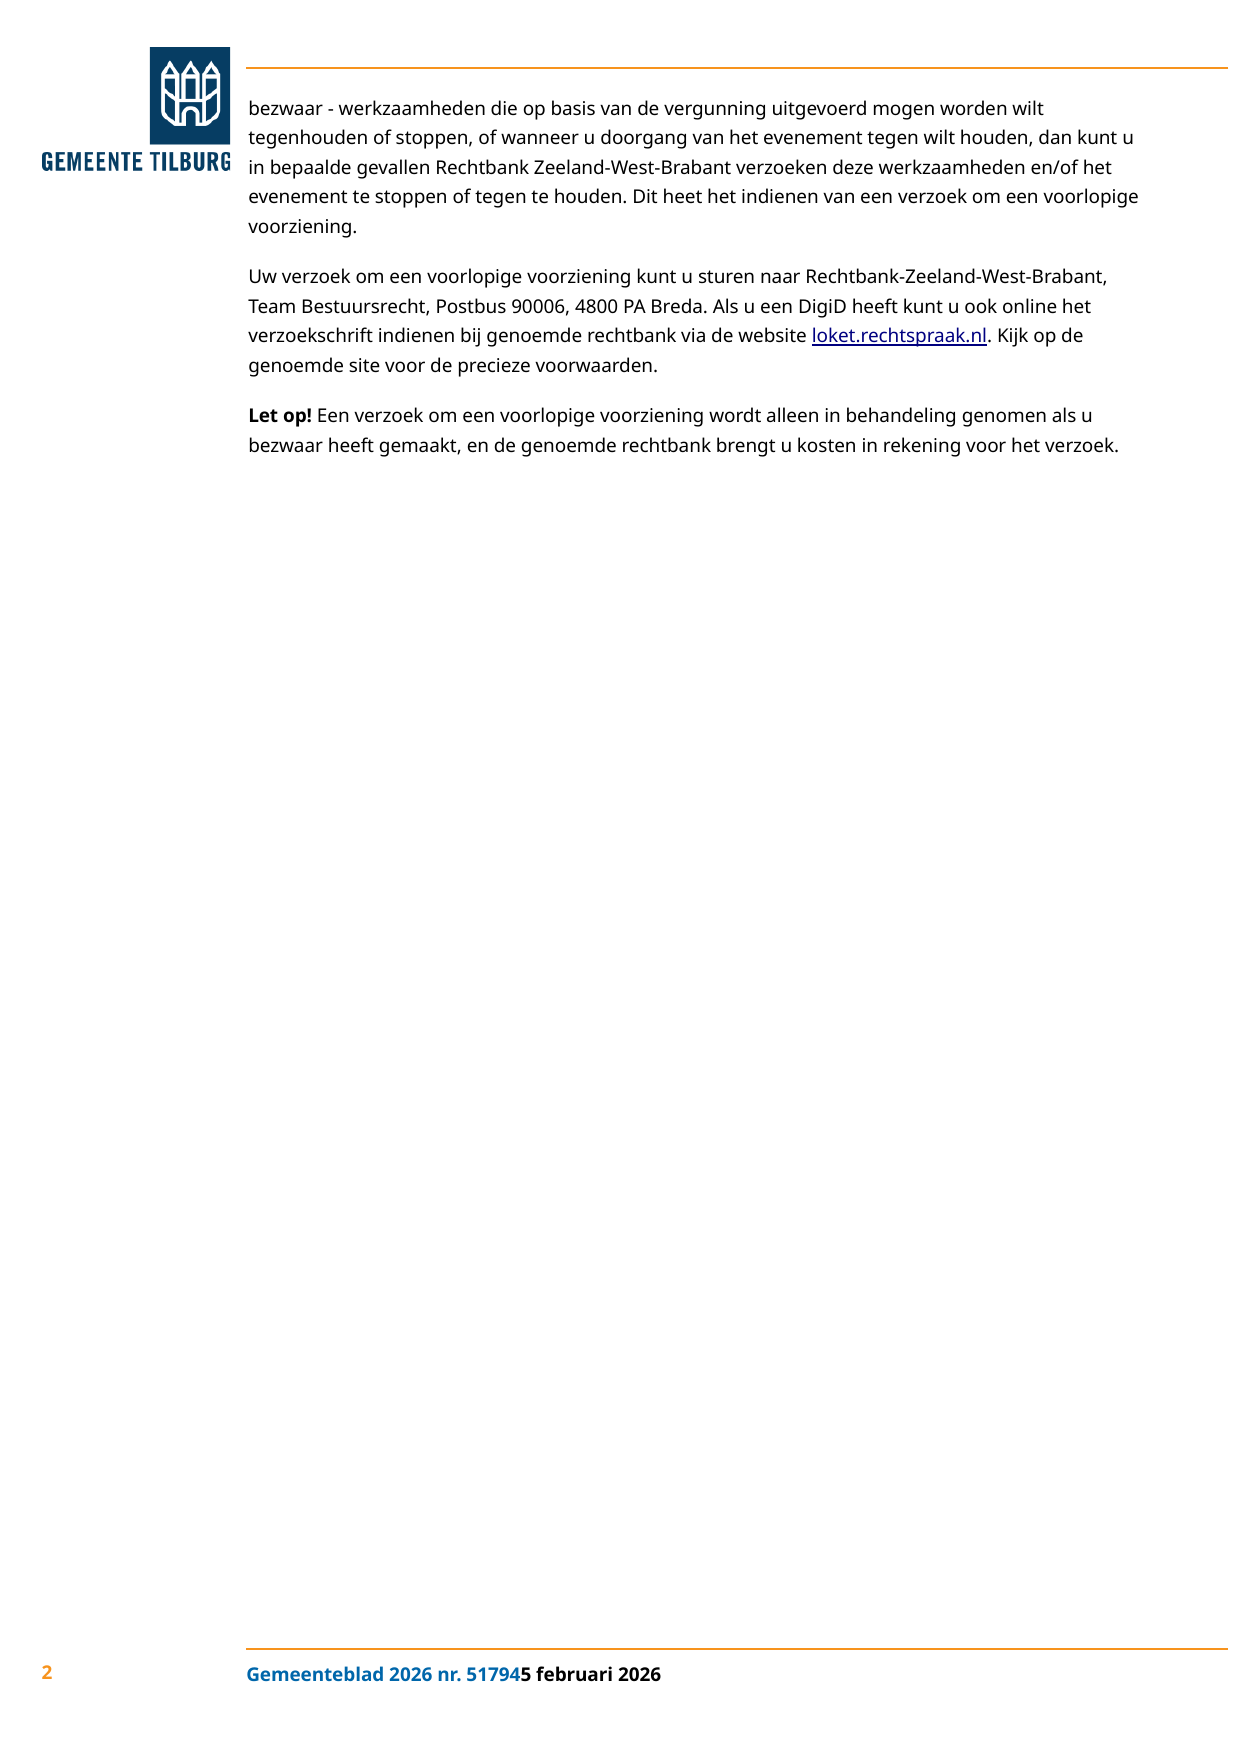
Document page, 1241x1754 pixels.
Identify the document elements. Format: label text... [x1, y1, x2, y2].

picture [41, 47, 231, 172]
text Uw verzoek om een voorlopige voorziening kunt u sturen naar Rechtbank-Zeeland-West-Brabant, Team Bestuursrecht, Postbus 90006, 4800 PA Breda. Als u een DigiD heeft kunt u ook online het verzoekschrift indienen bij genoemde rechtbank via de website loket.rechtspraak.nl. Kijk op de genoemde site voor de precieze voorwaarden. [248, 263, 1152, 378]
text Let op! Een verzoek om een voorlopige voorziening wordt alleen in behandeling genomen als u bezwaar heeft gemaakt, en de genoemde rechtbank brengt u kosten in rekening voor het verzoek. [248, 403, 1152, 458]
text bezwaar - werkzaamheden die op basis van de vergunning uitgevoerd mogen worden wilt tegenhouden of stoppen, of wanneer u doorgang van het evenement tegen wilt houden, dan kunt u in bepaalde gevallen Rechtbank Zeeland-West-Brabant verzoeken deze werkzaamheden en/of het evenement te stoppen of tegen te houden. Dit heet het indienen van een verzoek om een voorlopige voorziening. [248, 95, 1152, 239]
